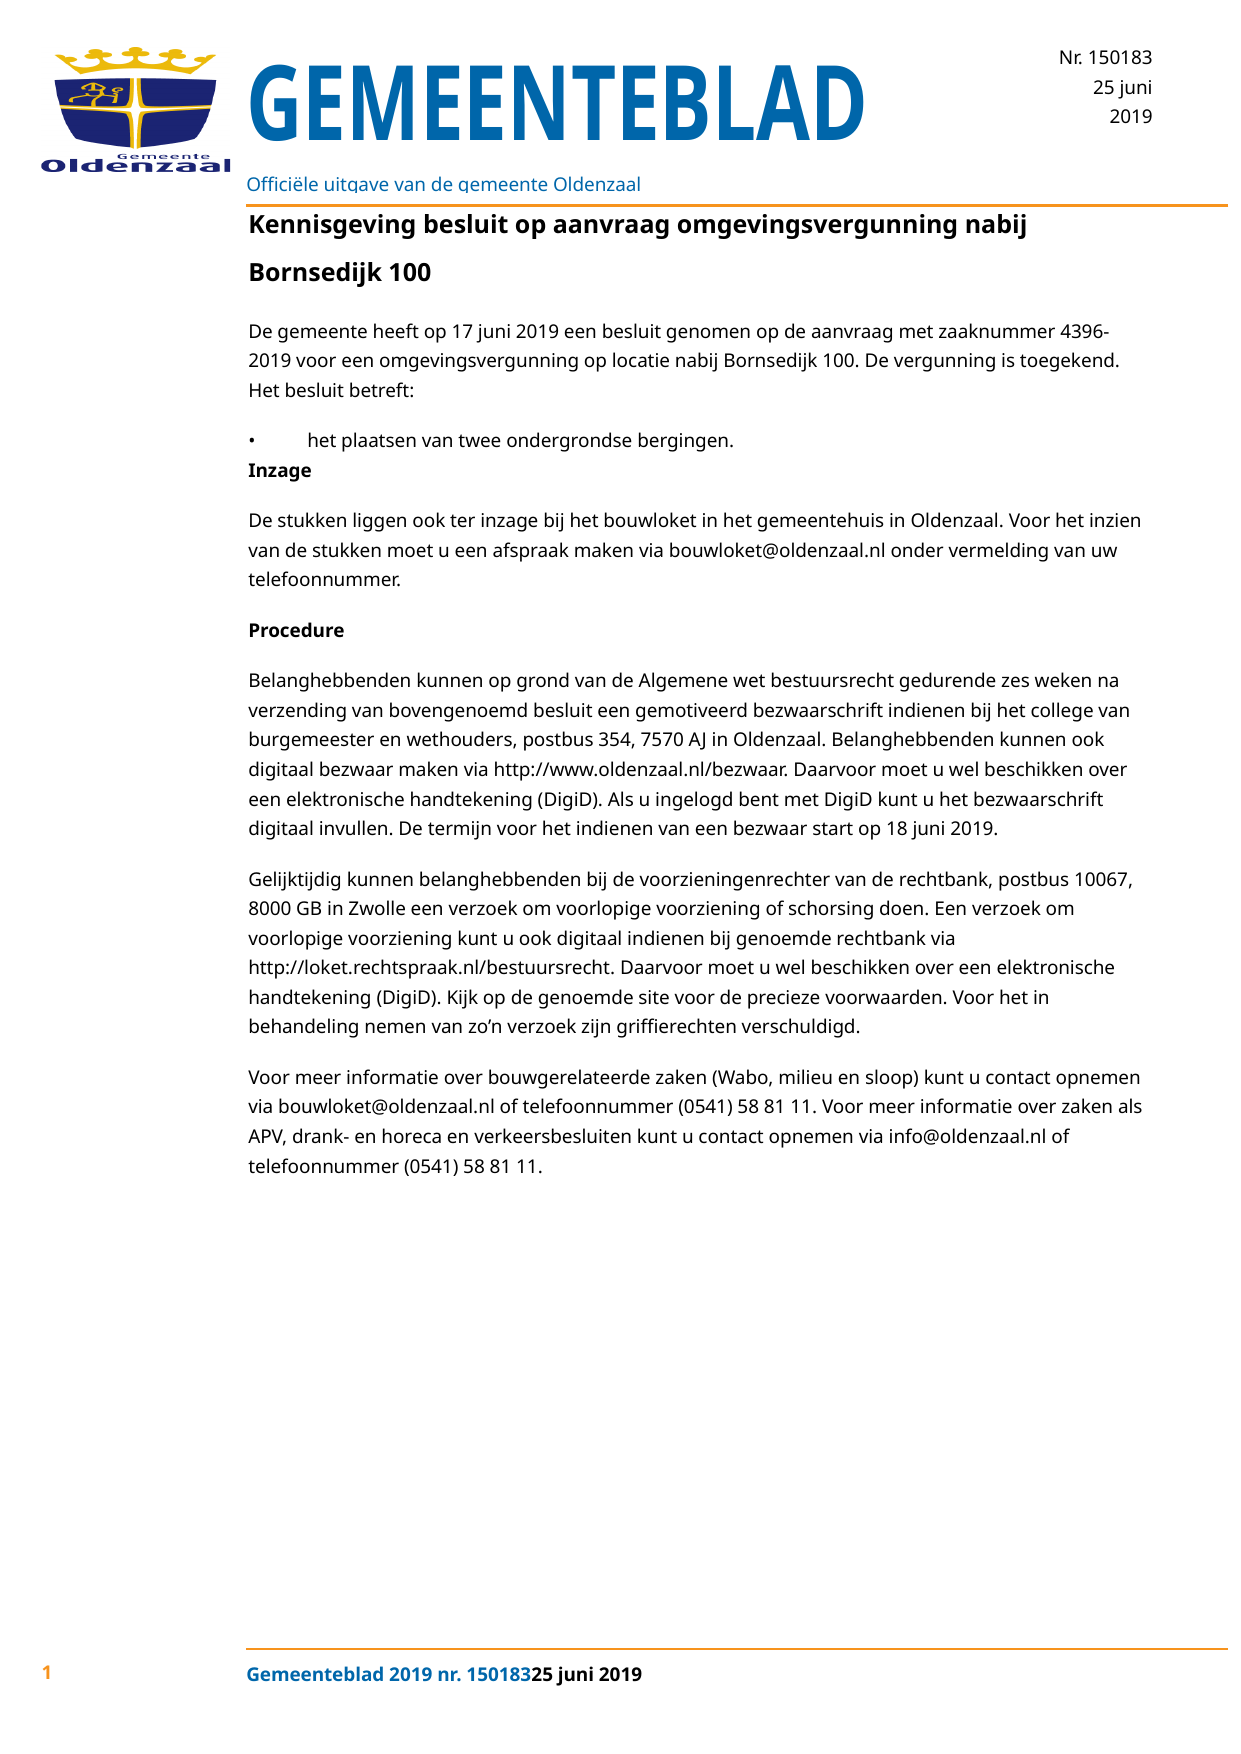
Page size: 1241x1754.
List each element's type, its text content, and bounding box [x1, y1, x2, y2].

text Procedure [248, 617, 1152, 643]
text Gelijktijdig kunnen belanghebbenden bij de voorzieningenrechter van de rechtbank, postbus 10067, 8000 GB in Zwolle een verzoek om voorlopige voorziening of schorsing doen. Een verzoek om voorlopige voorziening kunt u ook digitaal indienen bij genoemde rechtbank via http://loket.rechtspraak.nl/bestuursrecht. Daarvoor moet u wel beschikken over een elektronische handtekening (DigiD). Kijk op de genoemde site voor de precieze voorwaarden. Voor het in behandeling nemen van zo’n verzoek zijn griffierechten verschuldigd. [248, 866, 1152, 1039]
text Belanghebbenden kunnen op grond van de Algemene wet bestuursrecht gedurende zes weken na verzending van bovengenoemd besluit een gemotiveerd bezwaarschrift indienen bij het college van burgemeester en wethouders, postbus 354, 7570 AJ in Oldenzaal. Belanghebbenden kunnen ook digitaal bezwaar maken via http://www.oldenzaal.nl/bezwaar. Daarvoor moet u wel beschikken over een elektronische handtekening (DigiD). Als u ingelogd bent met DigiD kunt u het bezwaarschrift digitaal invullen. De termijn voor het indienen van een bezwaar start op 18 juni 2019. [248, 667, 1152, 841]
list het plaatsen van twee ondergrondse bergingen. [248, 427, 1152, 453]
picture [41, 47, 231, 172]
text De stukken liggen ook ter inzage bij het bouwloket in het gemeentehuis in Oldenzaal. Voor het inzien van de stukken moet u een afspraak maken via bouwloket@oldenzaal.nl onder vermelding van uw telefoonnummer. [248, 507, 1152, 592]
text De gemeente heeft op 17 juni 2019 een besluit genomen op de aanvraag met zaaknummer 4396-2019 voor een omgevingsvergunning op locatie nabij Bornsedijk 100. De vergunning is toegekend. Het besluit betreft: [248, 318, 1152, 403]
text Voor meer informatie over bouwgerelateerde zaken (Wabo, milieu en sloop) kunt u contact opnemen via bouwloket@oldenzaal.nl of telefoonnummer (0541) 58 81 11. Voor meer informatie over zaken als APV, drank- en horeca en verkeersbesluiten kunt u contact opnemen via info@oldenzaal.nl of telefoonnummer (0541) 58 81 11. [248, 1064, 1152, 1179]
text Kennisgeving besluit op aanvraag omgevingsvergunning nabij Bornsedijk 100 [248, 207, 1152, 288]
text Inzage [248, 457, 1152, 483]
